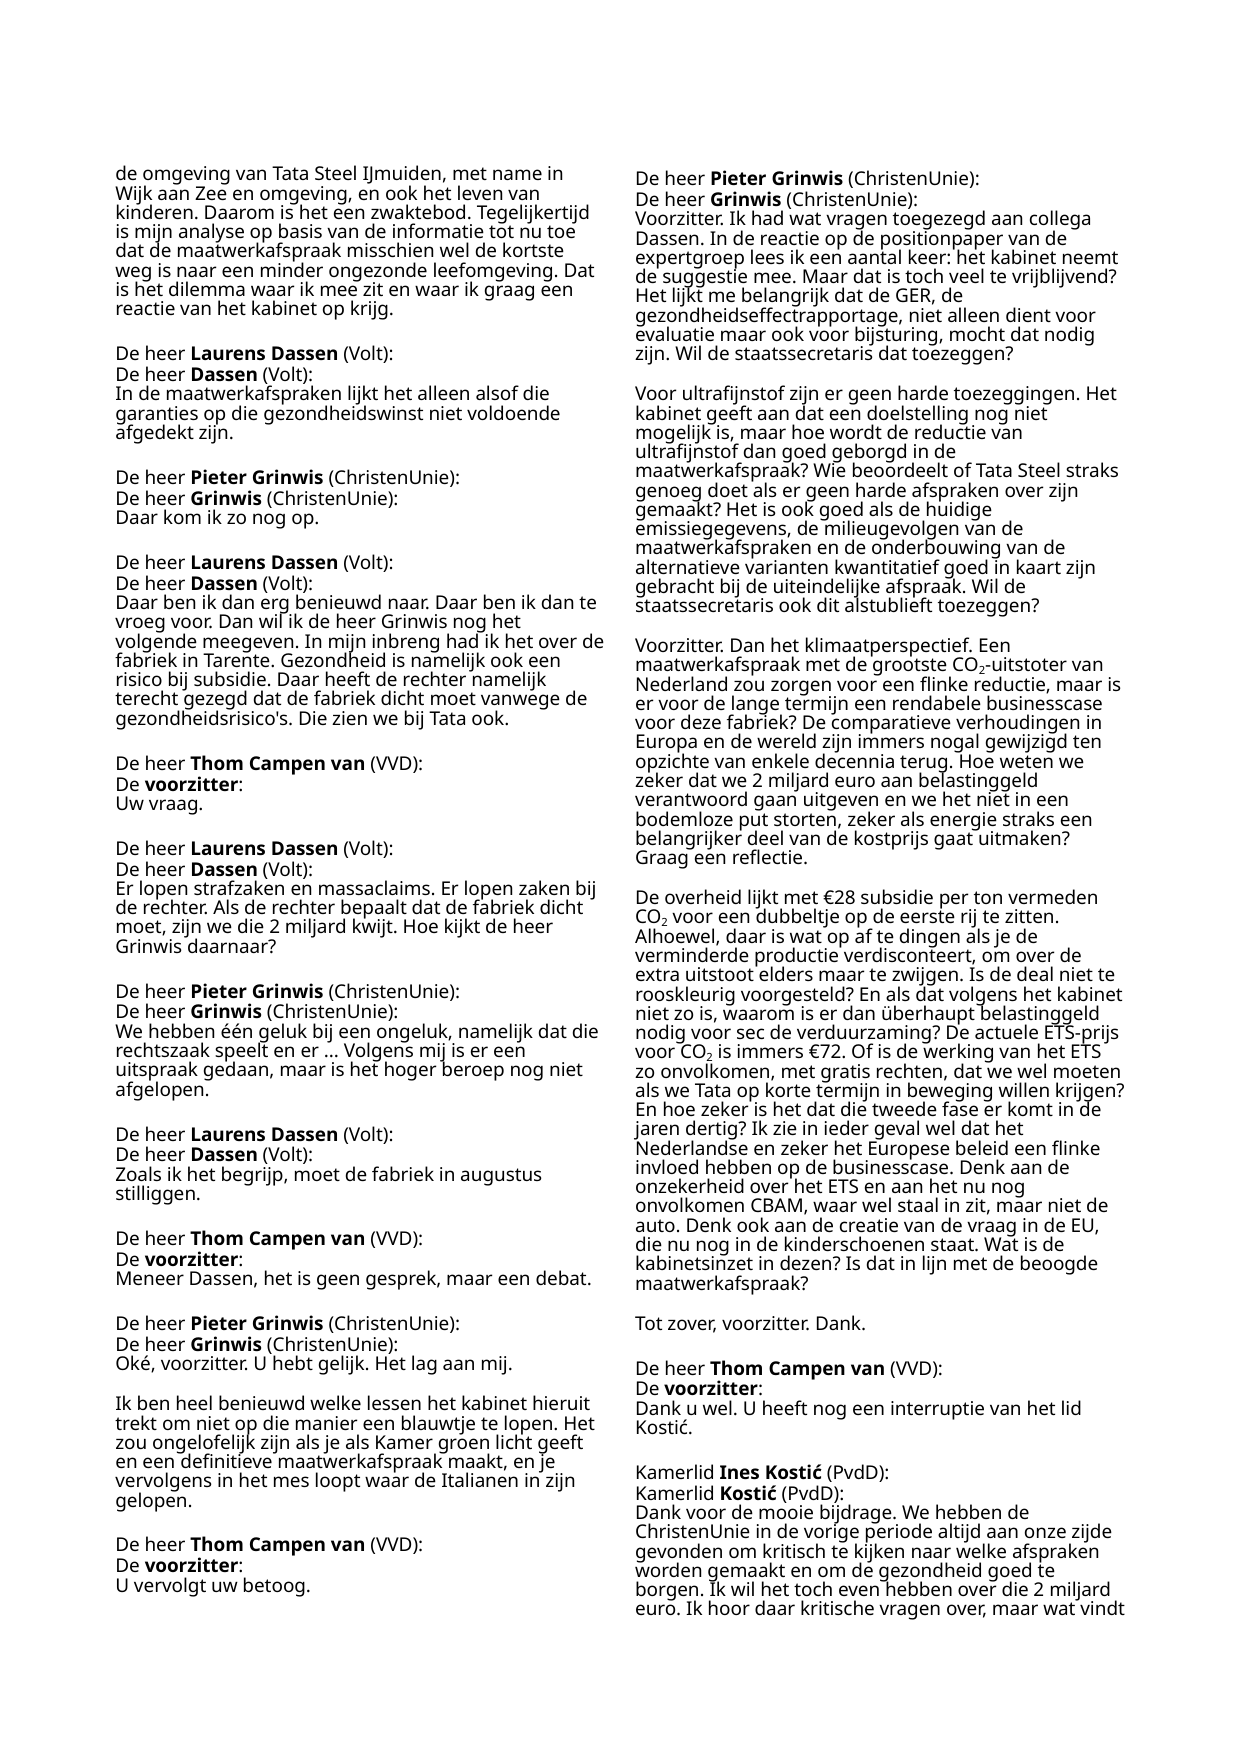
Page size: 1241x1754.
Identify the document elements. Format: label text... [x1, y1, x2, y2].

text De heer Thom Campen van (VVD): [635, 1355, 1125, 1380]
text Dank u wel. U heeft nog een interruptie van het lid Kostić. [635, 1400, 1125, 1438]
text Tot zover, voorzitter. Dank. [635, 1314, 1125, 1334]
text Dank voor de mooie bijdrage. We hebben de ChristenUnie in de vorige periode altijd aan onze zijde gevonden om kritisch te kijken naar welke afspraken worden gemaakt en om de gezondheid goed te borgen. Ik wil het toch even hebben over die 2 miljard euro. Ik hoor daar kritische vragen over, maar wat vindt [635, 1504, 1125, 1620]
text Voor ultrafijnstof zijn er geen harde toezeggingen. Het kabinet geeft aan dat een doelstelling nog niet mogelijk is, maar hoe wordt de reductie van ultrafijnstof dan goed geborgd in de maatwerkafspraak? Wie beoordeelt of Tata Steel straks genoeg doet als er geen harde afspraken over zijn gemaakt? Het is ook goed als de huidige emissiegegevens, de milieugevolgen van de maatwerkafspraken en de onderbouwing van de alternatieve varianten kwantitatief goed in kaart zijn gebracht bij de uiteindelijke afspraak. Wil de staatssecretaris ook dit alstublieft toezeggen? [635, 385, 1125, 616]
text Uw vraag. [115, 795, 605, 814]
text Zoals ik het begrijp, moet de fabriek in augustus stilliggen. [115, 1166, 605, 1204]
text De voorzitter: [635, 1380, 1125, 1400]
text De heer Dassen (Volt): [115, 1146, 605, 1166]
text De heer Pieter Grinwis (ChristenUnie): [115, 1310, 605, 1336]
text Er lopen strafzaken en massaclaims. Er lopen zaken bij de rechter. Als de rechter bepaalt dat de fabriek dicht moet, zijn we die 2 miljard kwijt. Hoe kijkt de heer Grinwis daarnaar? [115, 880, 605, 957]
text De heer Grinwis (ChristenUnie): [115, 1336, 605, 1355]
text Daar kom ik zo nog op. [115, 509, 605, 528]
text De heer Pieter Grinwis (ChristenUnie): [115, 978, 605, 1003]
text De voorzitter: [115, 1251, 605, 1270]
text De voorzitter: [115, 1557, 605, 1577]
text De heer Dassen (Volt): [115, 366, 605, 385]
text De heer Pieter Grinwis (ChristenUnie): [635, 165, 1125, 191]
text de omgeving van Tata Steel IJmuiden, met name in Wijk aan Zee en omgeving, en ook het leven van kinderen. Daarom is het een zwaktebod. Tegelijkertijd is mijn analyse op basis van de informatie tot nu toe dat de maatwerkafspraak misschien wel de kortste weg is naar een minder ongezonde leefomgeving. Dat is het dilemma waar ik mee zit en waar ik graag een reactie van het kabinet op krijg. [115, 165, 605, 319]
text De heer Pieter Grinwis (ChristenUnie): [115, 464, 605, 490]
text Voorzitter. Ik had wat vragen toegezegd aan collega Dassen. In de reactie op de positionpaper van de expertgroep lees ik een aantal keer: het kabinet neemt de suggestie mee. Maar dat is toch veel te vrijblijvend? Het lijkt me belangrijk dat de GER, de gezondheidseffectrapportage, niet alleen dient voor evaluatie maar ook voor bijsturing, mocht dat nodig zijn. Wil de staatssecretaris dat toezeggen? [635, 210, 1125, 364]
text Meneer Dassen, het is geen gesprek, maar een debat. [115, 1270, 605, 1289]
text De heer Dassen (Volt): [115, 861, 605, 880]
text De heer Laurens Dassen (Volt): [115, 1121, 605, 1146]
text De heer Laurens Dassen (Volt): [115, 835, 605, 861]
text Kamerlid Ines Kostić (PvdD): [635, 1459, 1125, 1485]
text De heer Thom Campen van (VVD): [115, 750, 605, 776]
text We hebben één geluk bij een ongeluk, namelijk dat die rechtszaak speelt en er ... Volgens mij is er een uitspraak gedaan, maar is het hoger beroep nog niet afgelopen. [115, 1023, 605, 1100]
text De overheid lijkt met €28 subsidie per ton vermeden CO2 voor een dubbeltje op de eerste rij te zitten. Alhoewel, daar is wat op af te dingen als je de verminderde productie verdisconteert, om over de extra uitstoot elders maar te zwijgen. Is de deal niet te rooskleurig voorgesteld? En als dat volgens het kabinet niet zo is, waarom is er dan überhaupt belastinggeld nodig voor sec de verduurzaming? De actuele ETS-prijs voor CO2 is immers €72. Of is de werking van het ETS zo onvolkomen, met gratis rechten, dat we wel moeten als we Tata op korte termijn in beweging willen krijgen? En hoe zeker is het dat die tweede fase er komt in de jaren dertig? Ik zie in ieder geval wel dat het Nederlandse en zeker het Europese beleid een flinke invloed hebben op de businesscase. Denk aan de onzekerheid over het ETS en aan het nu nog onvolkomen CBAM, waar wel staal in zit, maar niet de auto. Denk ook aan de creatie van de vraag in de EU, die nu nog in de kinderschoenen staat. Wat is de kabinetsinzet in dezen? Is dat in lijn met de beoogde maatwerkafspraak? [635, 889, 1125, 1294]
text Voorzitter. Dan het klimaatperspectief. Een maatwerkafspraak met de grootste CO2-uitstoter van Nederland zou zorgen voor een flinke reductie, maar is er voor de lange termijn een rendabele businesscase voor deze fabriek? De comparatieve verhoudingen in Europa en de wereld zijn immers nogal gewijzigd ten opzichte van enkele decennia terug. Hoe weten we zeker dat we 2 miljard euro aan belastinggeld verantwoord gaan uitgeven en we het niet in een bodemloze put storten, zeker als energie straks een belangrijker deel van de kostprijs gaat uitmaken? Graag een reflectie. [635, 637, 1125, 868]
text In de maatwerkafspraken lijkt het alleen alsof die garanties op die gezondheidswinst niet voldoende afgedekt zijn. [115, 385, 605, 443]
text De heer Laurens Dassen (Volt): [115, 340, 605, 366]
text Daar ben ik dan erg benieuwd naar. Daar ben ik dan te vroeg voor. Dan wil ik de heer Grinwis nog het volgende meegeven. In mijn inbreng had ik het over de fabriek in Tarente. Gezondheid is namelijk ook een risico bij subsidie. Daar heeft de rechter namelijk terecht gezegd dat de fabriek dicht moet vanwege de gezondheidsrisico's. Die zien we bij Tata ook. [115, 594, 605, 729]
text De heer Laurens Dassen (Volt): [115, 549, 605, 575]
text Ik ben heel benieuwd welke lessen het kabinet hieruit trekt om niet op die manier een blauwtje te lopen. Het zou ongelofelijk zijn als je als Kamer groen licht geeft en een definitieve maatwerkafspraak maakt, en je vervolgens in het mes loopt waar de Italianen in zijn gelopen. [115, 1395, 605, 1511]
text U vervolgt uw betoog. [115, 1577, 605, 1596]
text De heer Grinwis (ChristenUnie): [115, 1003, 605, 1023]
text De heer Dassen (Volt): [115, 575, 605, 594]
text De heer Thom Campen van (VVD): [115, 1225, 605, 1251]
text De heer Grinwis (ChristenUnie): [635, 191, 1125, 210]
text Oké, voorzitter. U hebt gelijk. Het lag aan mij. [115, 1355, 605, 1374]
text De heer Thom Campen van (VVD): [115, 1532, 605, 1557]
text De voorzitter: [115, 776, 605, 795]
text De heer Grinwis (ChristenUnie): [115, 490, 605, 509]
text Kamerlid Kostić (PvdD): [635, 1485, 1125, 1504]
